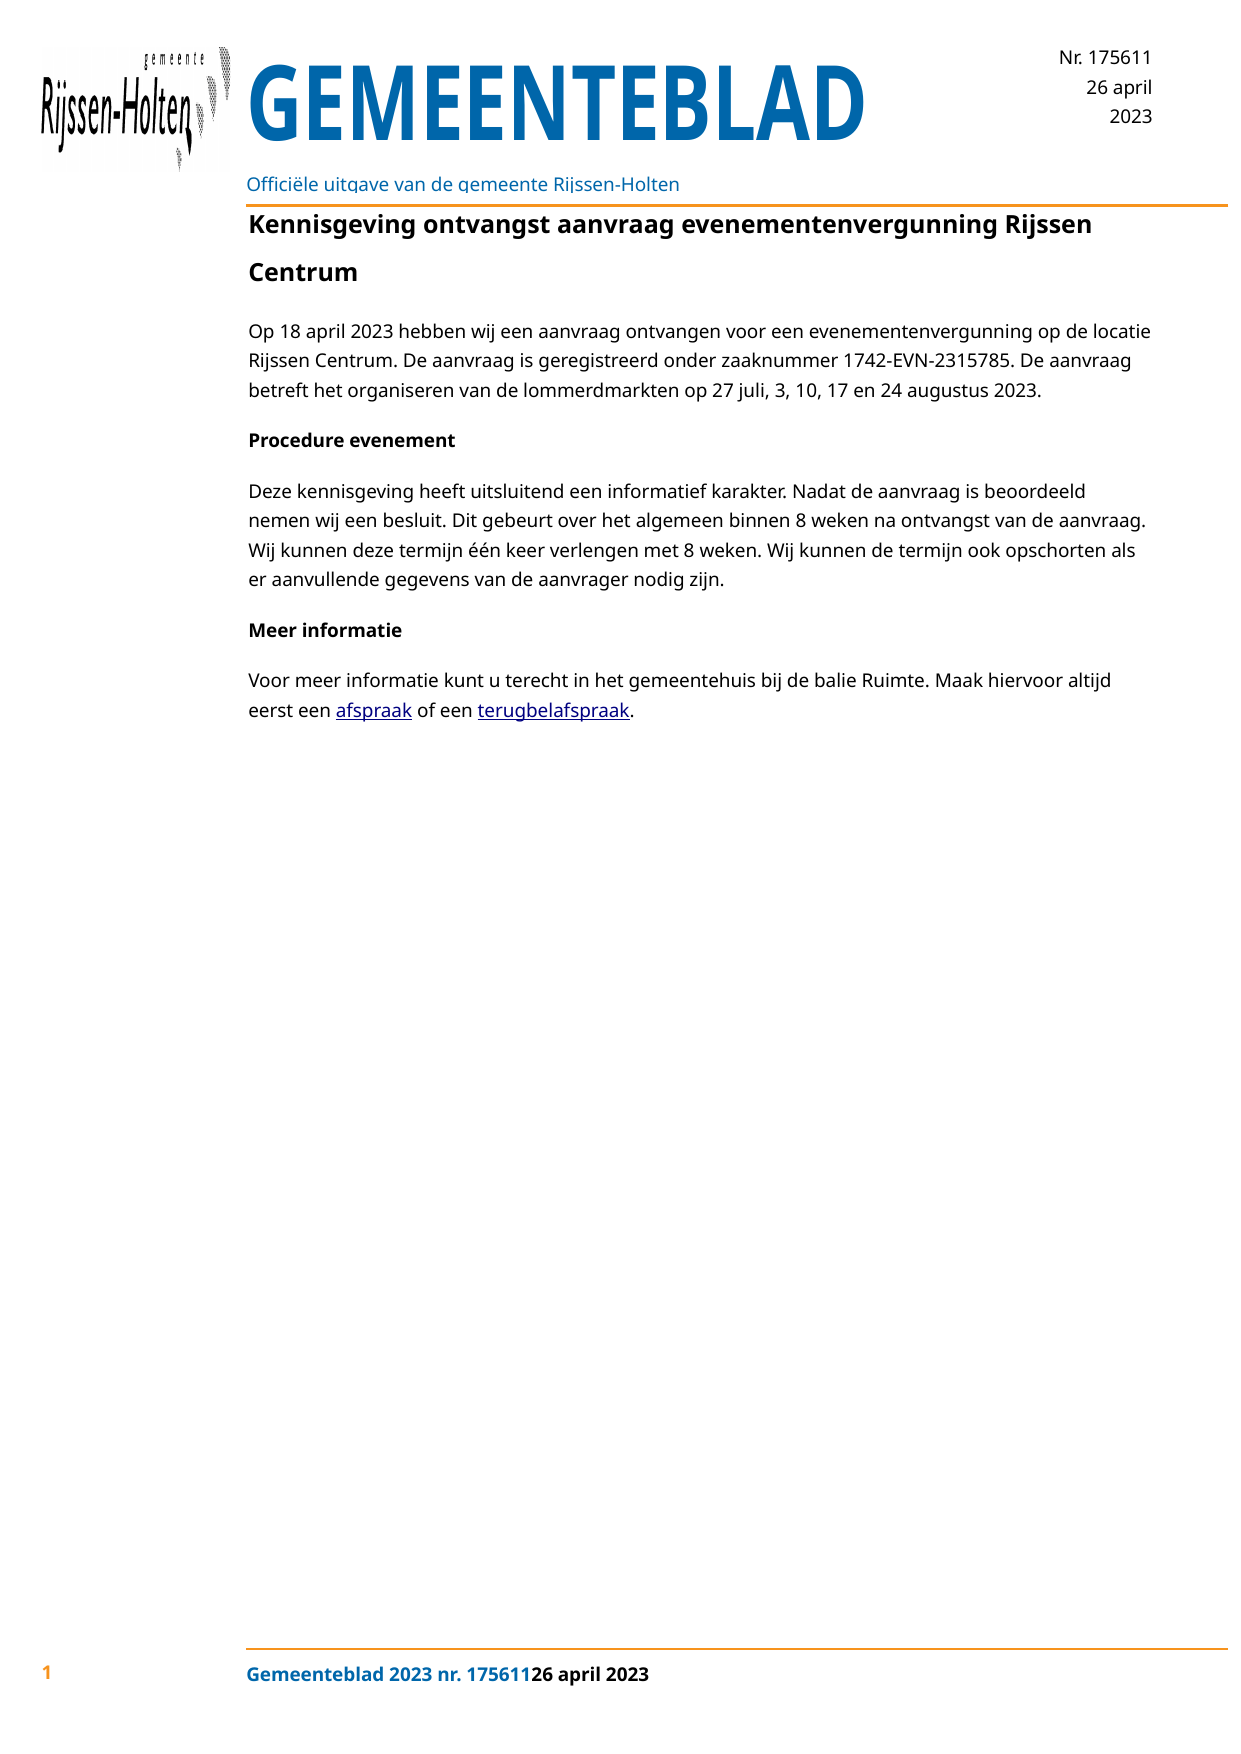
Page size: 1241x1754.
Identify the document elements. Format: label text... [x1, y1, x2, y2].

text Voor meer informatie kunt u terecht in het gemeentehuis bij de balie Ruimte. Maak hiervoor altijd eerst een afspraak of een terugbelafspraak. [248, 667, 1152, 723]
text Kennisgeving ontvangst aanvraag evenementenvergunning Rijssen Centrum [248, 207, 1152, 288]
text Deze kennisgeving heeft uitsluitend een informatief karakter. Nadat de aanvraag is beoordeeld nemen wij een besluit. Dit gebeurt over het algemeen binnen 8 weken na ontvangst van de aanvraag. Wij kunnen deze termijn één keer verlengen met 8 weken. Wij kunnen de termijn ook opschorten als er aanvullende gegevens van de aanvrager nodig zijn. [248, 478, 1152, 592]
picture [41, 47, 231, 172]
text Meer informatie [248, 617, 1152, 643]
text Procedure evenement [248, 427, 1152, 453]
text Op 18 april 2023 hebben wij een aanvraag ontvangen voor een evenementenvergunning op de locatie Rijssen Centrum. De aanvraag is geregistreerd onder zaaknummer 1742-EVN-2315785. De aanvraag betreft het organiseren van de lommerdmarkten op 27 juli, 3, 10, 17 en 24 augustus 2023. [248, 318, 1152, 403]
